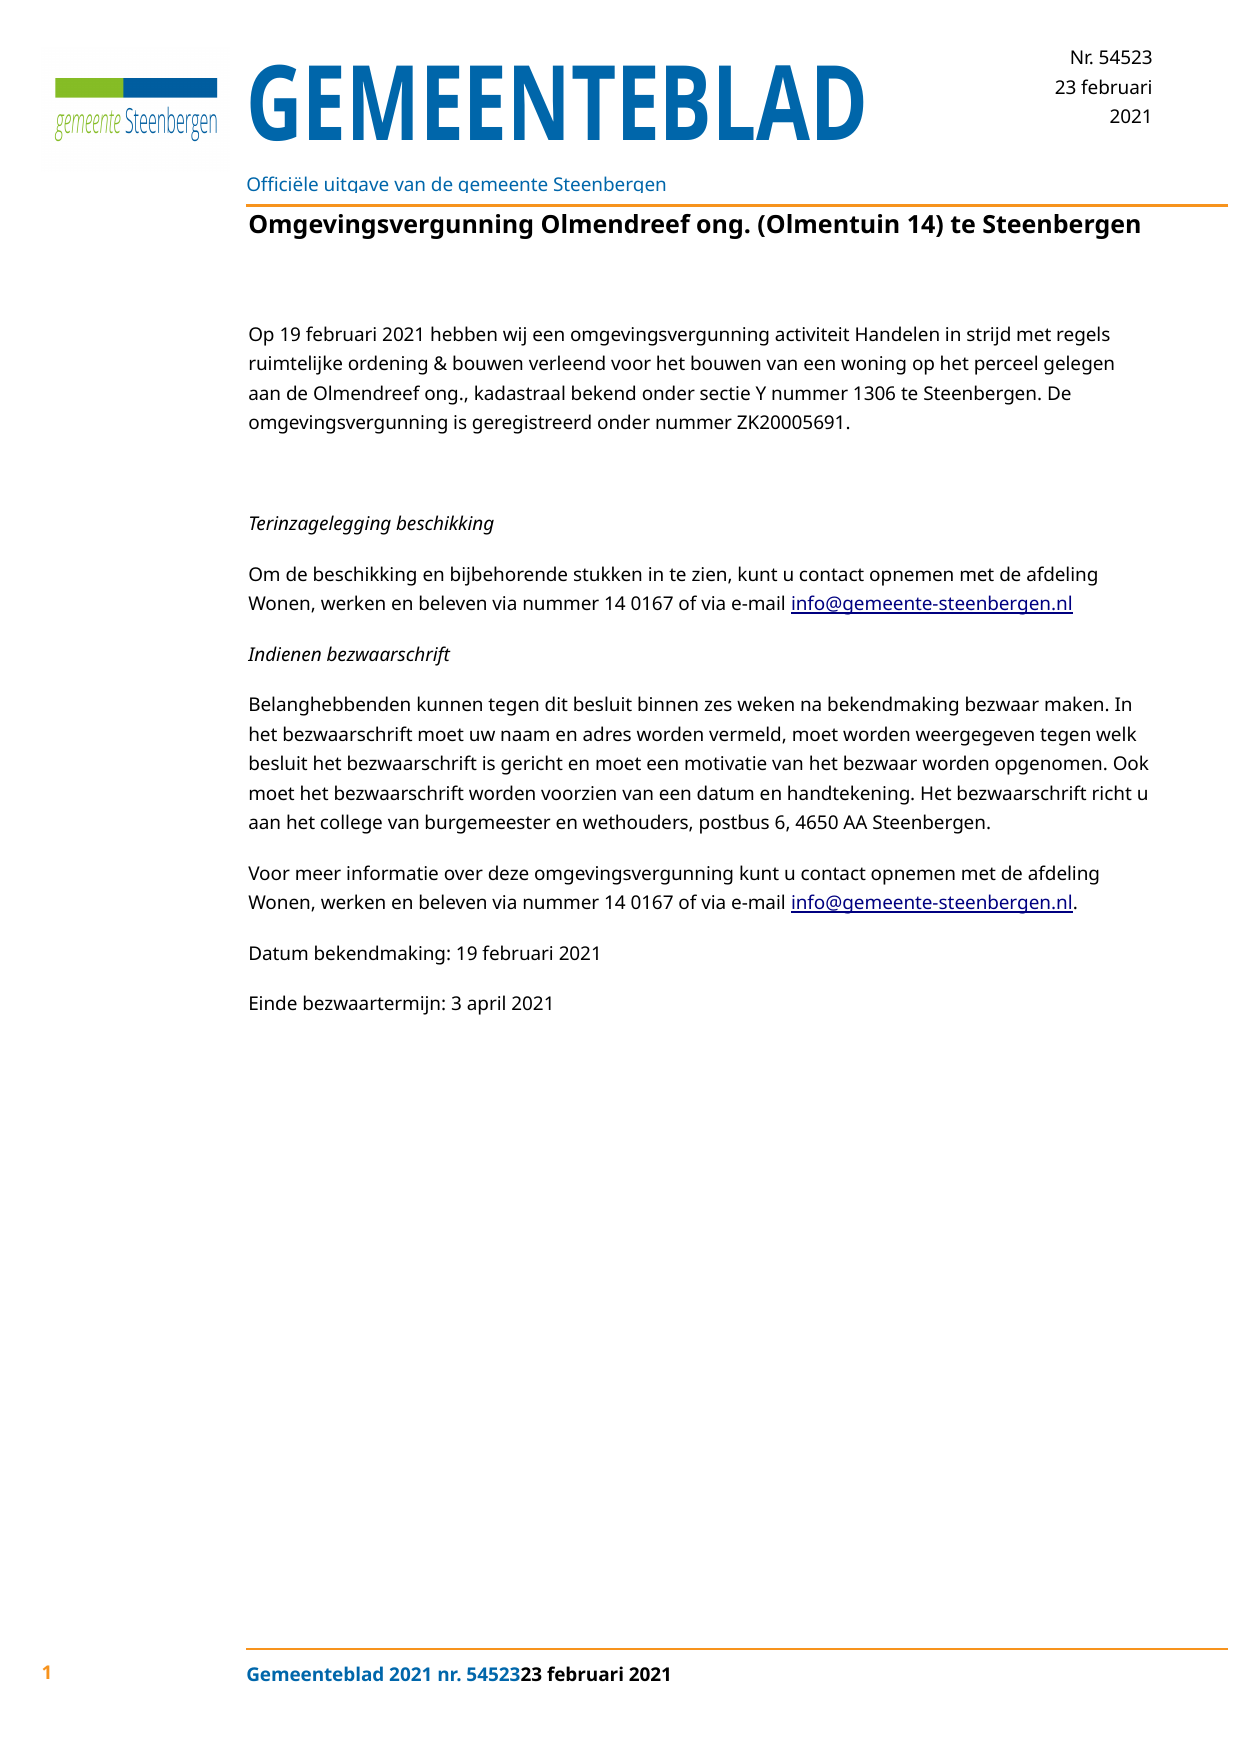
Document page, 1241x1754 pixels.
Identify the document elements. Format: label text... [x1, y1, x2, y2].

text Om de beschikking en bijbehorende stukken in te zien, kunt u contact opnemen met de afdeling Wonen, werken en beleven via nummer 14 0167 of via e-mail info@gemeente-steenbergen.nl [248, 561, 1152, 616]
text Indienen bezwaarschrift [248, 641, 1152, 666]
picture [41, 47, 231, 172]
text Datum bekendmaking: 19 februari 2021 [248, 940, 1152, 966]
text Belanghebbenden kunnen tegen dit besluit binnen zes weken na bekendmaking bezwaar maken. In het bezwaarschrift moet uw naam en adres worden vermeld, moet worden weergegeven tegen welk besluit het bezwaarschrift is gericht en moet een motivatie van het bezwaar worden opgenomen. Ook moet het bezwaarschrift worden voorzien van een datum en handtekening. Het bezwaarschrift richt u aan het college van burgemeester en wethouders, postbus 6, 4650 AA Steenbergen. [248, 691, 1152, 835]
text Einde bezwaartermijn: 3 april 2021 [248, 990, 1152, 1016]
text Op 19 februari 2021 hebben wij een omgevingsvergunning activiteit Handelen in strijd met regels ruimtelijke ordening & bouwen verleend voor het bouwen van een woning op het perceel gelegen aan de Olmendreef ong., kadastraal bekend onder sectie Y nummer 1306 te Steenbergen. De omgevingsvergunning is geregistreerd onder nummer ZK20005691. [248, 321, 1152, 435]
text Voor meer informatie over deze omgevingsvergunning kunt u contact opnemen met de afdeling Wonen, werken en beleven via nummer 14 0167 of via e-mail info@gemeente-steenbergen.nl. [248, 860, 1152, 915]
text Omgevingsvergunning Olmendreef ong. (Olmentuin 14) te Steenbergen [248, 207, 1152, 241]
text Terinzagelegging beschikking [248, 510, 1152, 536]
